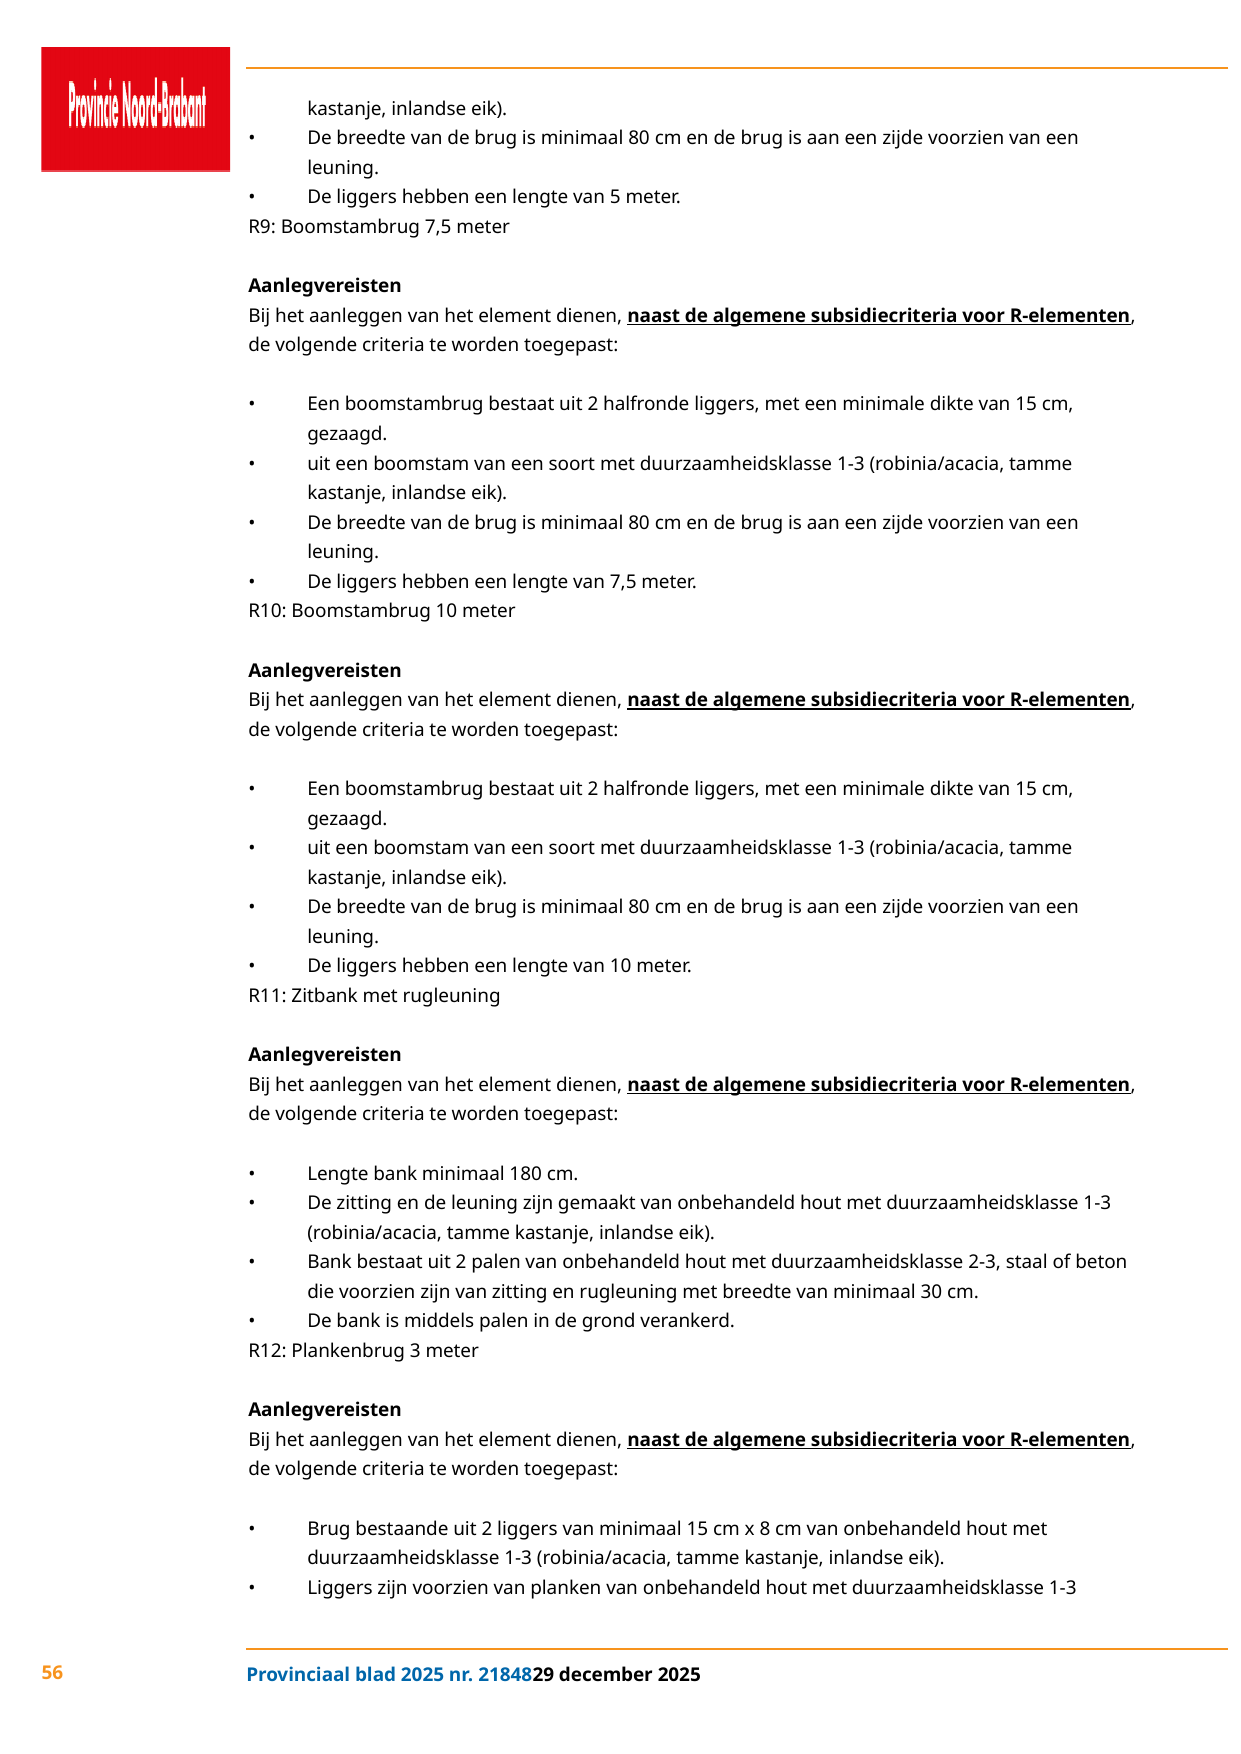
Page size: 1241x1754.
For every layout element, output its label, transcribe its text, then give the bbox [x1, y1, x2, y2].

text Bij het aanleggen van het element dienen, naast de algemene subsidiecriteria voor R-elementen, de volgende criteria te worden toegepast: [248, 1071, 1152, 1126]
text Bij het aanleggen van het element dienen, naast de algemene subsidiecriteria voor R-elementen, de volgende criteria te worden toegepast: [248, 1426, 1152, 1481]
list De liggers hebben een lengte van 7,5 meter. [248, 568, 1152, 594]
list Brug bestaande uit 2 liggers van minimaal 15 cm x 8 cm van onbehandeld hout met duurzaamheidsklasse 1-3 (robinia/acacia, tamme kastanje, inlandse eik). [248, 1515, 1152, 1570]
picture [41, 47, 231, 172]
text R9: Boomstambrug 7,5 meter [248, 213, 1152, 239]
list De breedte van de brug is minimaal 80 cm en de brug is aan een zijde voorzien van een leuning. [248, 124, 1152, 180]
text Bij het aanleggen van het element dienen, naast de algemene subsidiecriteria voor R-elementen, de volgende criteria te worden toegepast: [248, 686, 1152, 742]
list De liggers hebben een lengte van 10 meter. [248, 953, 1152, 978]
list uit een boomstam van een soort met duurzaamheidsklasse 1-3 (robinia/acacia, tamme kastanje, inlandse eik). [248, 450, 1152, 505]
text R10: Boomstambrug 10 meter [248, 598, 1152, 623]
list De zitting en de leuning zijn gemaakt van onbehandeld hout met duurzaamheidsklasse 1-3 (robinia/acacia, tamme kastanje, inlandse eik). [248, 1189, 1152, 1245]
list Een boomstambrug bestaat uit 2 halfronde liggers, met een minimale dikte van 15 cm, gezaagd. [248, 391, 1152, 446]
list De liggers hebben een lengte van 5 meter. [248, 183, 1152, 209]
list uit een boomstam van een soort met duurzaamheidsklasse 1-3 (robinia/acacia, tamme kastanje, inlandse eik). [248, 834, 1152, 890]
list Lengte bank minimaal 180 cm. [248, 1160, 1152, 1186]
list De breedte van de brug is minimaal 80 cm en de brug is aan een zijde voorzien van een leuning. [248, 893, 1152, 949]
text Aanlegvereisten [248, 1396, 1152, 1422]
text Aanlegvereisten [248, 657, 1152, 683]
text Aanlegvereisten [248, 272, 1152, 298]
text R11: Zitbank met rugleuning [248, 982, 1152, 1008]
list Bank bestaat uit 2 palen van onbehandeld hout met duurzaamheidsklasse 2-3, staal of beton die voorzien zijn van zitting en rugleuning met breedte van minimaal 30 cm. [248, 1248, 1152, 1304]
list De bank is middels palen in de grond verankerd. [248, 1308, 1152, 1333]
text Bij het aanleggen van het element dienen, naast de algemene subsidiecriteria voor R-elementen, de volgende criteria te worden toegepast: [248, 302, 1152, 357]
list Liggers zijn voorzien van planken van onbehandeld hout met duurzaamheidsklasse 1-3 [248, 1574, 1152, 1600]
text R12: Plankenbrug 3 meter [248, 1337, 1152, 1363]
text Aanlegvereisten [248, 1041, 1152, 1067]
list De breedte van de brug is minimaal 80 cm en de brug is aan een zijde voorzien van een leuning. [248, 509, 1152, 564]
list Een boomstambrug bestaat uit 2 halfronde liggers, met een minimale dikte van 15 cm, gezaagd. [248, 775, 1152, 831]
list kastanje, inlandse eik). [248, 95, 1152, 121]
